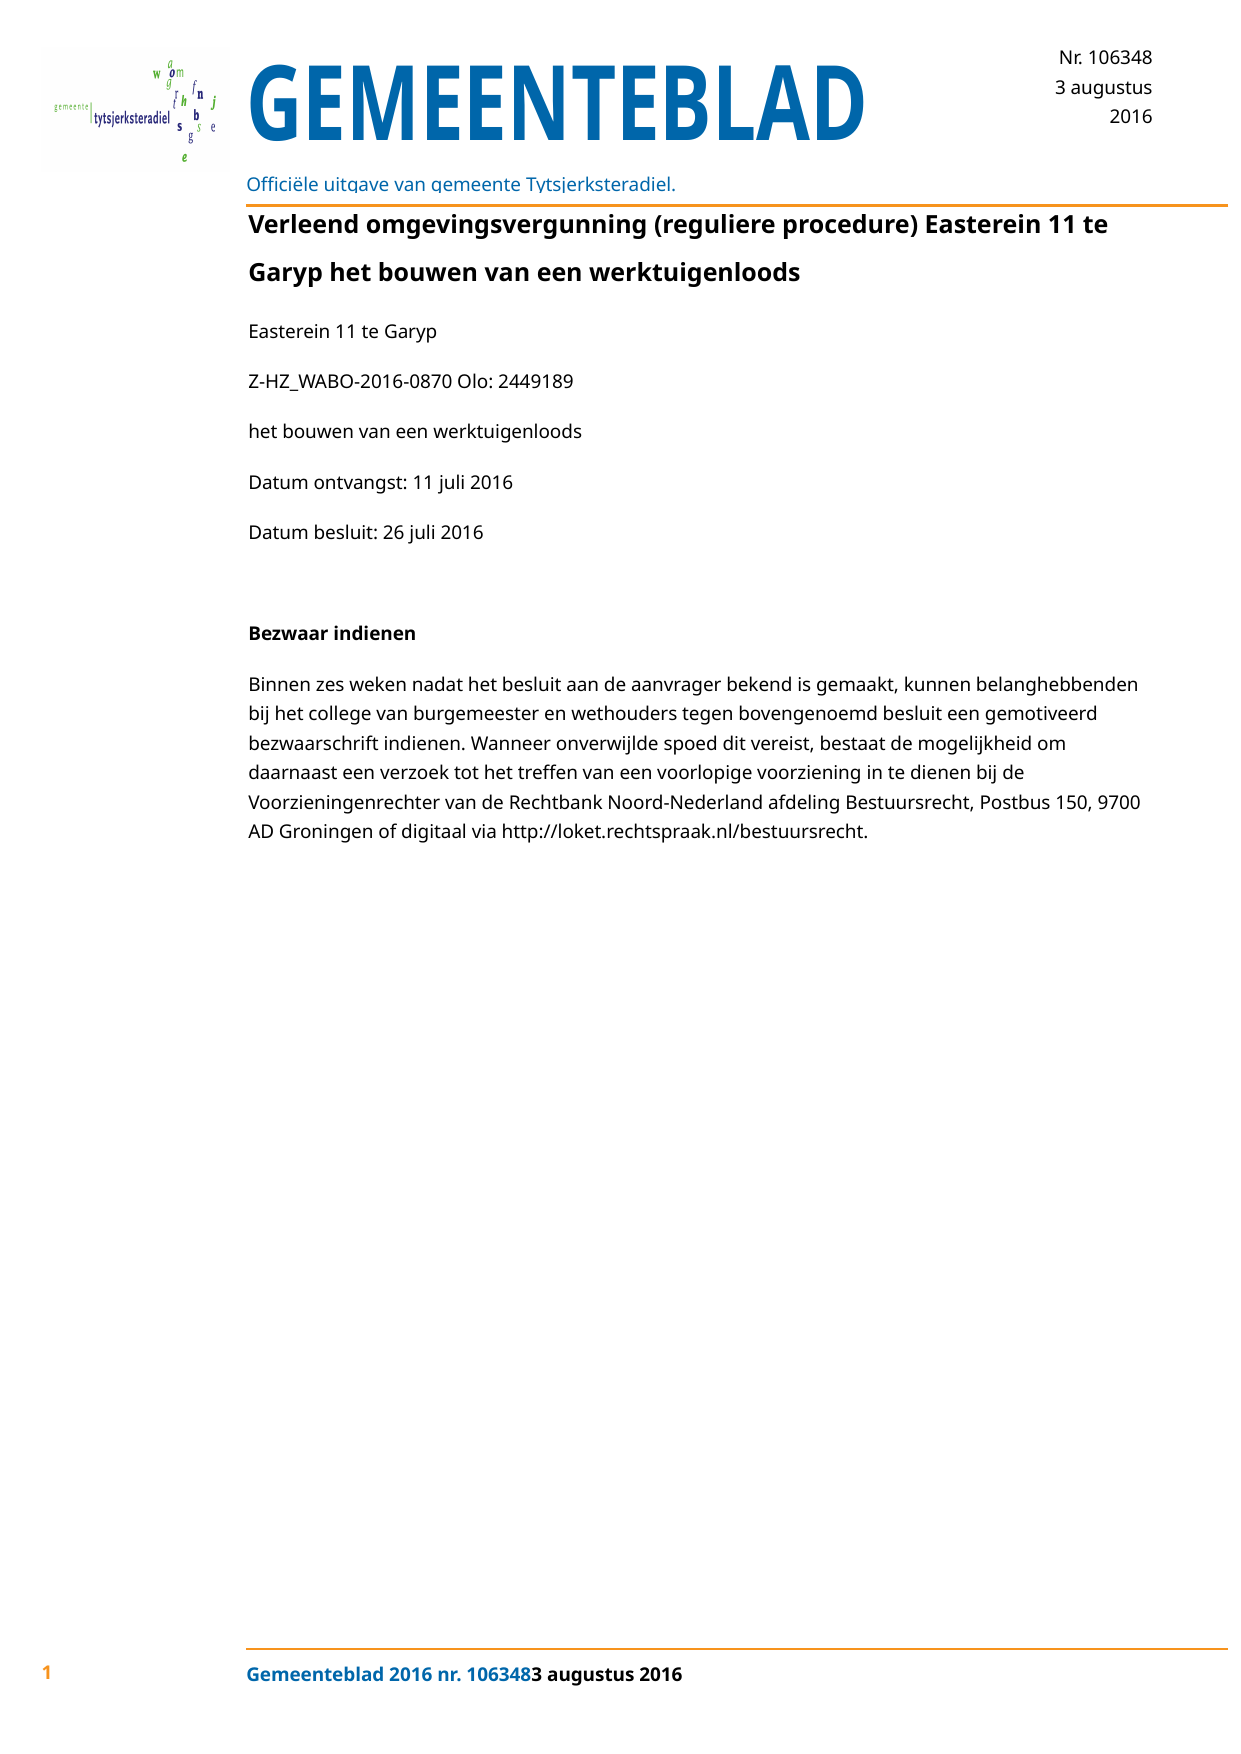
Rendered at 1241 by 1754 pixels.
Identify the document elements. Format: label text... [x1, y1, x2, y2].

text het bouwen van een werktuigenloods [248, 419, 1152, 444]
text Bezwaar indienen [248, 620, 1152, 646]
text Datum ontvangst: 11 juli 2016 [248, 469, 1152, 495]
text Z-HZ_WABO-2016-0870 Olo: 2449189 [248, 368, 1152, 394]
text Verleend omgevingsvergunning (reguliere procedure) Easterein 11 te Garyp het bouwen van een werktuigenloods [248, 207, 1152, 288]
picture [41, 47, 231, 172]
text Easterein 11 te Garyp [248, 318, 1152, 344]
text Datum besluit: 26 juli 2016 [248, 519, 1152, 545]
text Binnen zes weken nadat het besluit aan de aanvrager bekend is gemaakt, kunnen belanghebbenden bij het college van burgemeester en wethouders tegen bovengenoemd besluit een gemotiveerd bezwaarschrift indienen. Wanneer onverwijlde spoed dit vereist, bestaat de mogelijkheid om daarnaast een verzoek tot het treffen van een voorlopige voorziening in te dienen bij de Voorzieningenrechter van de Rechtbank Noord-Nederland afdeling Bestuursrecht, Postbus 150, 9700 AD Groningen of digitaal via http://loket.rechtspraak.nl/bestuursrecht. [248, 671, 1152, 844]
